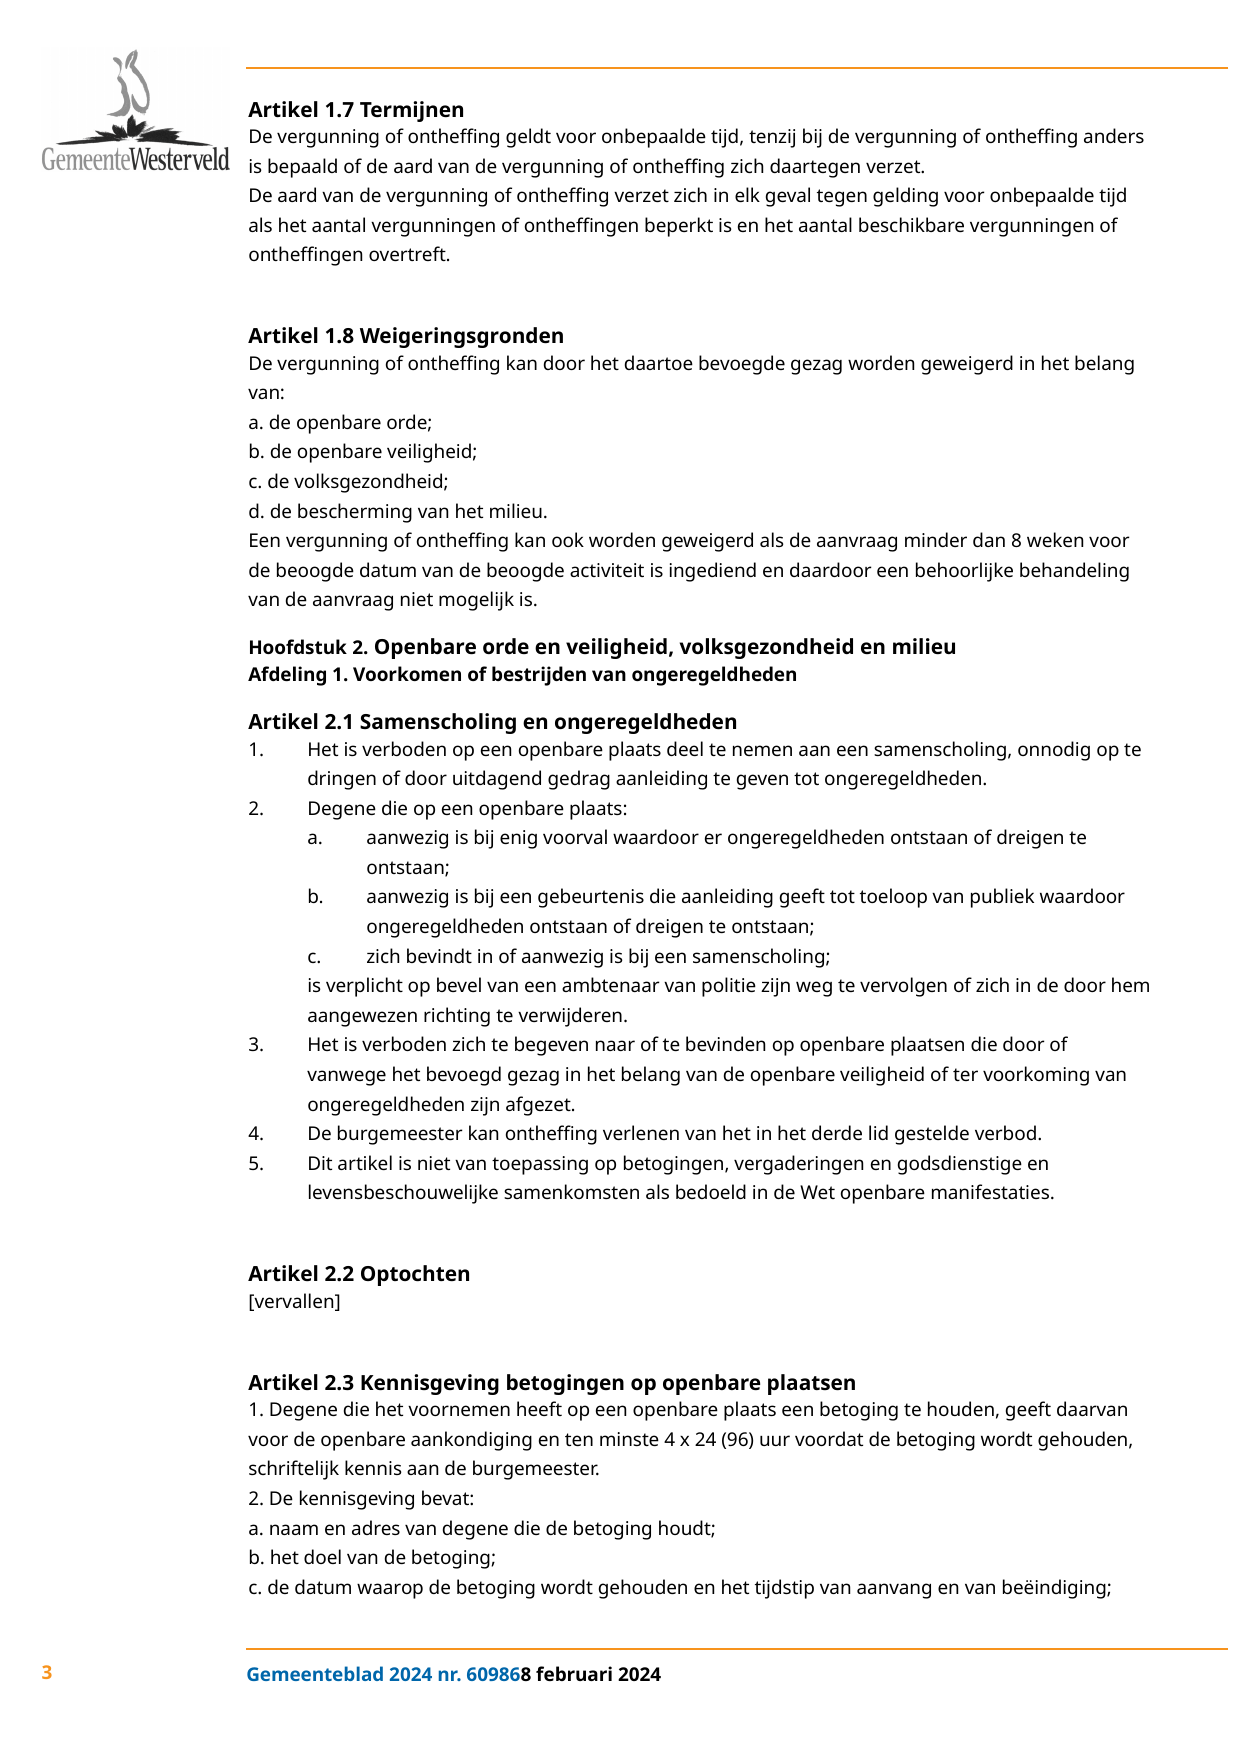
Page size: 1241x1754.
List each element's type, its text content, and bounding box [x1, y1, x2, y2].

text [vervallen] [248, 1288, 1152, 1314]
text Artikel 2.3 Kennisgeving betogingen op openbare plaatsen [248, 1368, 1152, 1396]
list De burgemeester kan ontheffing verlenen van het in het derde lid gestelde verbod. [248, 1120, 1152, 1146]
text b. het doel van de betoging; [248, 1544, 1152, 1570]
list Dit artikel is niet van toepassing op betogingen, vergaderingen en godsdienstige en levensbeschouwelijke samenkomsten als bedoeld in de Wet openbare manifestaties. [248, 1150, 1152, 1205]
list Het is verboden zich te begeven naar of te bevinden op openbare plaatsen die door of vanwege het bevoegd gezag in het belang van de openbare veiligheid of ter voorkoming van ongeregeldheden zijn afgezet. [248, 1032, 1152, 1116]
picture [41, 47, 231, 172]
text a. de openbare orde; [248, 409, 1152, 435]
text De vergunning of ontheffing kan door het daartoe bevoegde gezag worden geweigerd in het belang van: [248, 350, 1152, 405]
list zich bevindt in of aanwezig is bij een samenscholing; [307, 943, 1152, 968]
list aanwezig is bij enig voorval waardoor er ongeregeldheden ontstaan of dreigen te ontstaan; [307, 824, 1152, 880]
text Artikel 2.2 Optochten [248, 1259, 1152, 1288]
text c. de volksgezondheid; [248, 468, 1152, 494]
text c. de datum waarop de betoging wordt gehouden en het tijdstip van aanvang en van beëindiging; [248, 1574, 1152, 1599]
text 1. Degene die het voornemen heeft op een openbare plaats een betoging te houden, geeft daarvan voor de openbare aankondiging en ten minste 4 x 24 (96) uur voordat de betoging wordt gehouden, schriftelijk kennis aan de burgemeester. [248, 1396, 1152, 1481]
text Afdeling 1. Voorkomen of bestrijden van ongeregeldheden [248, 661, 1152, 686]
text De aard van de vergunning of ontheffing verzet zich in elk geval tegen gelding voor onbepaalde tijd als het aantal vergunningen of ontheffingen beperkt is en het aantal beschikbare vergunningen of ontheffingen overtreft. [248, 182, 1152, 267]
text Een vergunning of ontheffing kan ook worden geweigerd als de aanvraag minder dan 8 weken voor de beoogde datum van de beoogde activiteit is ingediend en daardoor een behoorlijke behandeling van de aanvraag niet mogelijk is. [248, 527, 1152, 612]
text Artikel 1.8 Weigeringsgronden [248, 322, 1152, 350]
list aanwezig is bij een gebeurtenis die aanleiding geeft tot toeloop van publiek waardoor ongeregeldheden ontstaan of dreigen te ontstaan; [307, 884, 1152, 939]
text b. de openbare veiligheid; [248, 439, 1152, 464]
text De vergunning of ontheffing geldt voor onbepaalde tijd, tenzij bij de vergunning of ontheffing anders is bepaald of de aard van de vergunning of ontheffing zich daartegen verzet. [248, 123, 1152, 178]
text a. naam en adres van degene die de betoging houdt; [248, 1515, 1152, 1540]
list is verplicht op bevel van een ambtenaar van politie zijn weg te vervolgen of zich in de door hem aangewezen richting te verwijderen. [248, 972, 1152, 1028]
text Artikel 2.1 Samenscholing en ongeregeldheden [248, 707, 1152, 736]
text d. de bescherming van het milieu. [248, 498, 1152, 524]
list Degene die op een openbare plaats: [248, 795, 1152, 821]
list Het is verboden op een openbare plaats deel te nemen aan een samenscholing, onnodig op te dringen of door uitdagend gedrag aanleiding te geven tot ongeregeldheden. [248, 736, 1152, 791]
text 2. De kennisgeving bevat: [248, 1485, 1152, 1511]
text Hoofdstuk 2. Openbare orde en veiligheid, volksgezondheid en milieu [248, 632, 1152, 661]
text Artikel 1.7 Termijnen [248, 95, 1152, 123]
